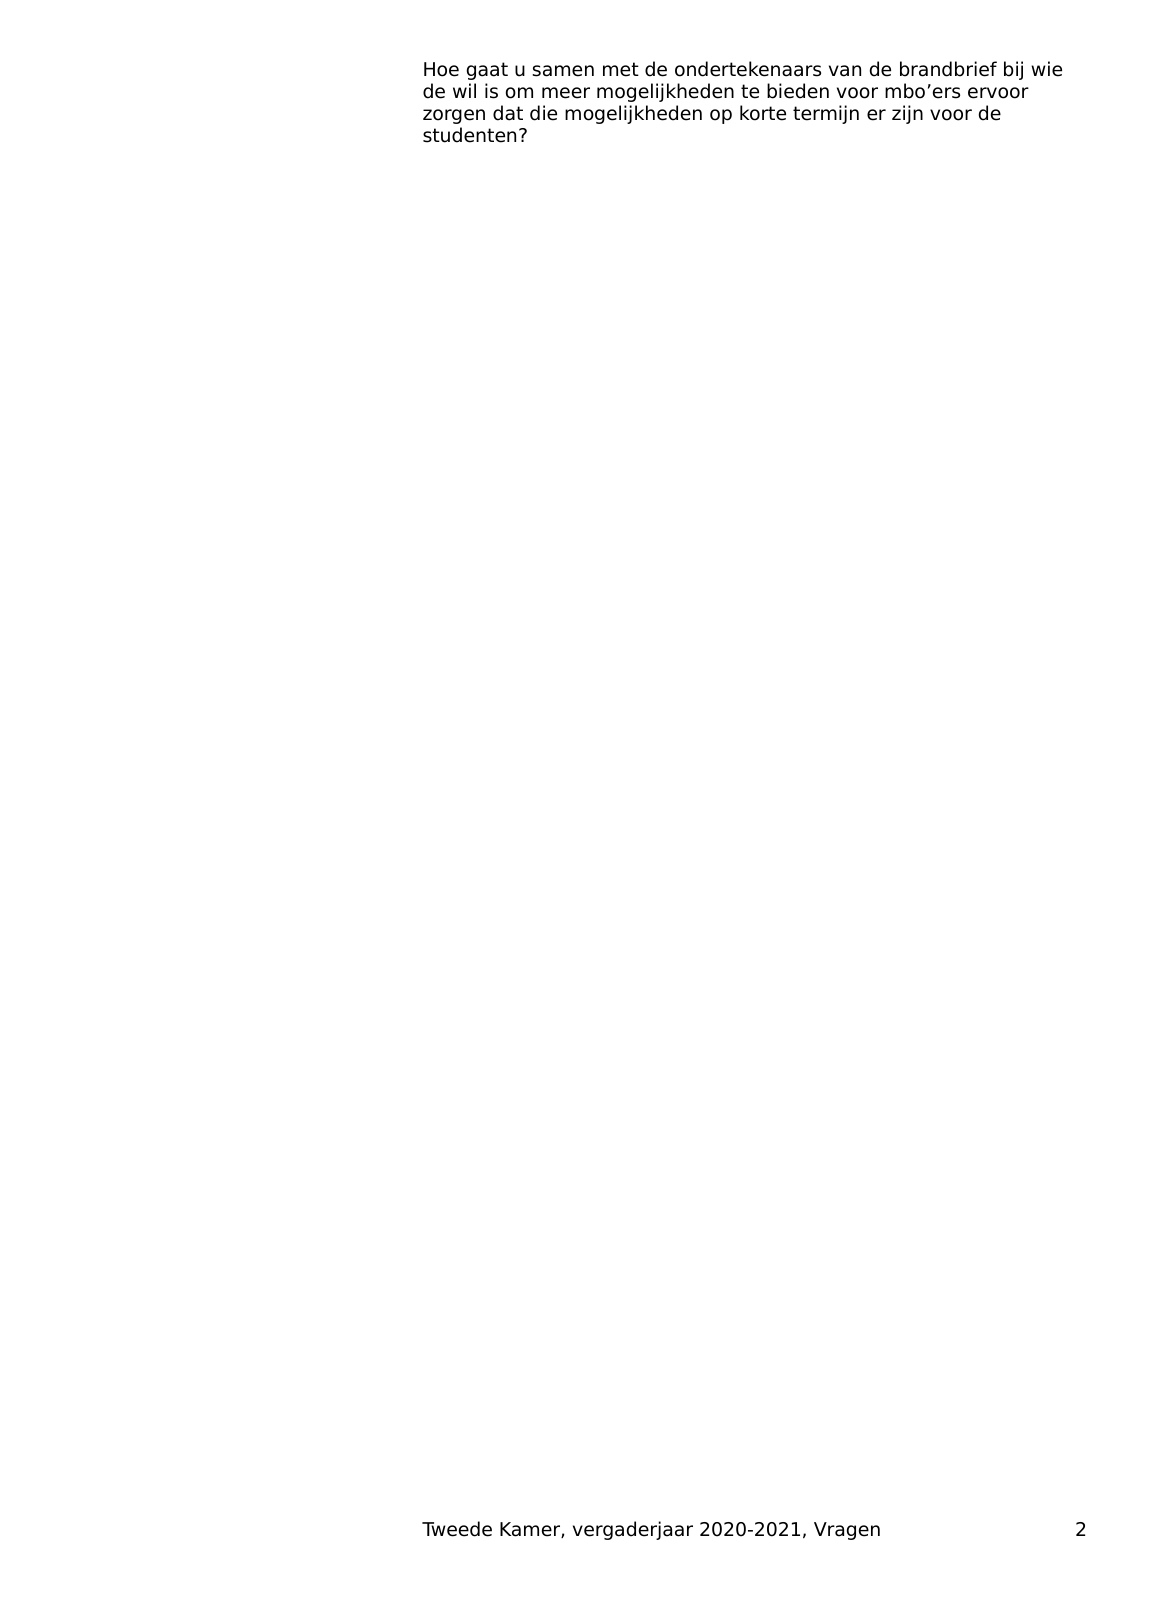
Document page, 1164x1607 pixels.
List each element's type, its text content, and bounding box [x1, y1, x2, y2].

text Hoe gaat u samen met de ondertekenaars van de brandbrief bij wie de wil is om meer mogelijkheden te bieden voor mbo’ers ervoor zorgen dat die mogelijkheden op korte termijn er zijn voor de studenten? [422, 59, 1087, 147]
